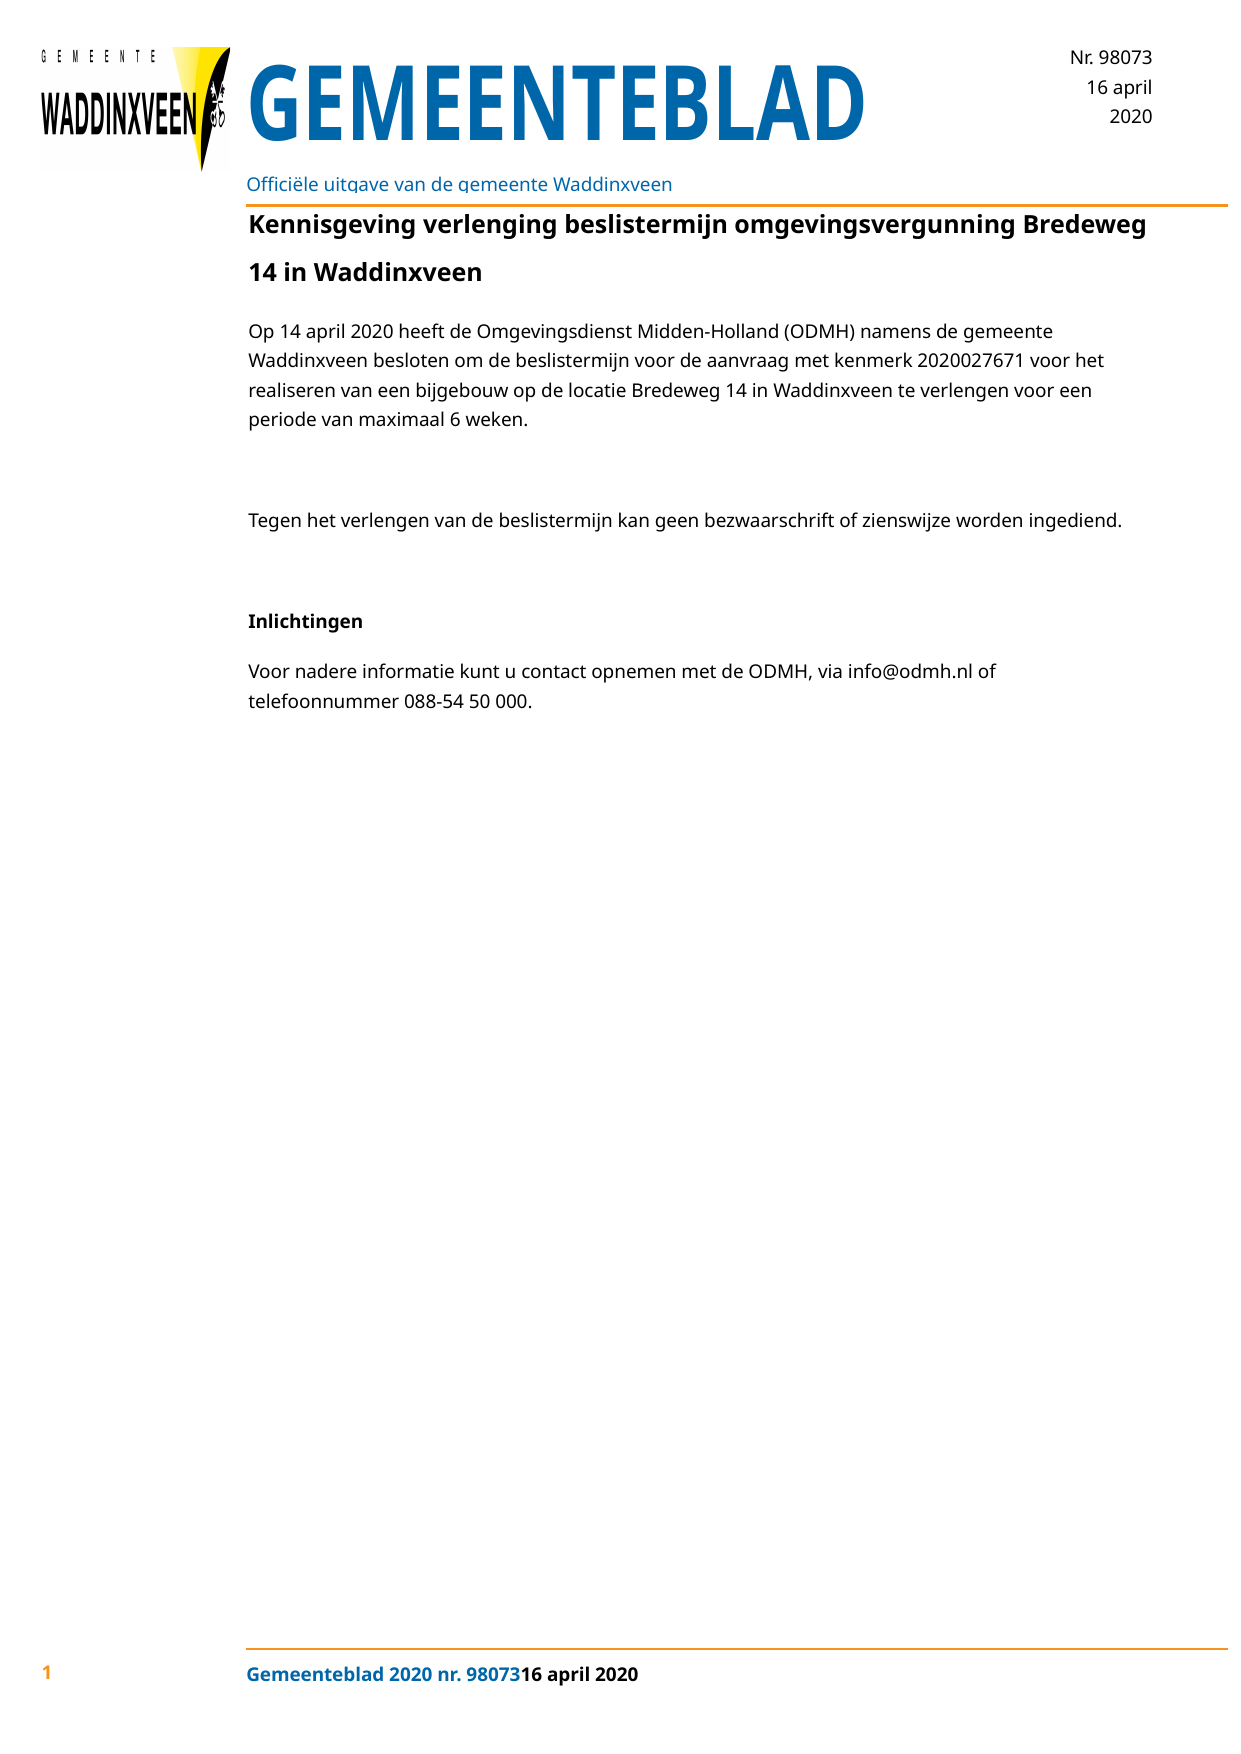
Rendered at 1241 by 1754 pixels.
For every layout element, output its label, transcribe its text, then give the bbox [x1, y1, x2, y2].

text Voor nadere informatie kunt u contact opnemen met de ODMH, via info@odmh.nl of telefoonnummer 088-54 50 000. [248, 659, 1152, 714]
text Op 14 april 2020 heeft de Omgevingsdienst Midden-Holland (ODMH) namens de gemeente Waddinxveen besloten om de beslistermijn voor de aanvraag met kenmerk 2020027671 voor het realiseren van een bijgebouw op de locatie Bredeweg 14 in Waddinxveen te verlengen voor een periode van maximaal 6 weken. [248, 318, 1152, 432]
text Kennisgeving verlenging beslistermijn omgevingsvergunning Bredeweg 14 in Waddinxveen [248, 207, 1152, 288]
picture [41, 47, 231, 172]
text Inlichtingen [248, 608, 1152, 634]
text Tegen het verlengen van de beslistermijn kan geen bezwaarschrift of zienswijze worden ingediend. [248, 507, 1152, 533]
